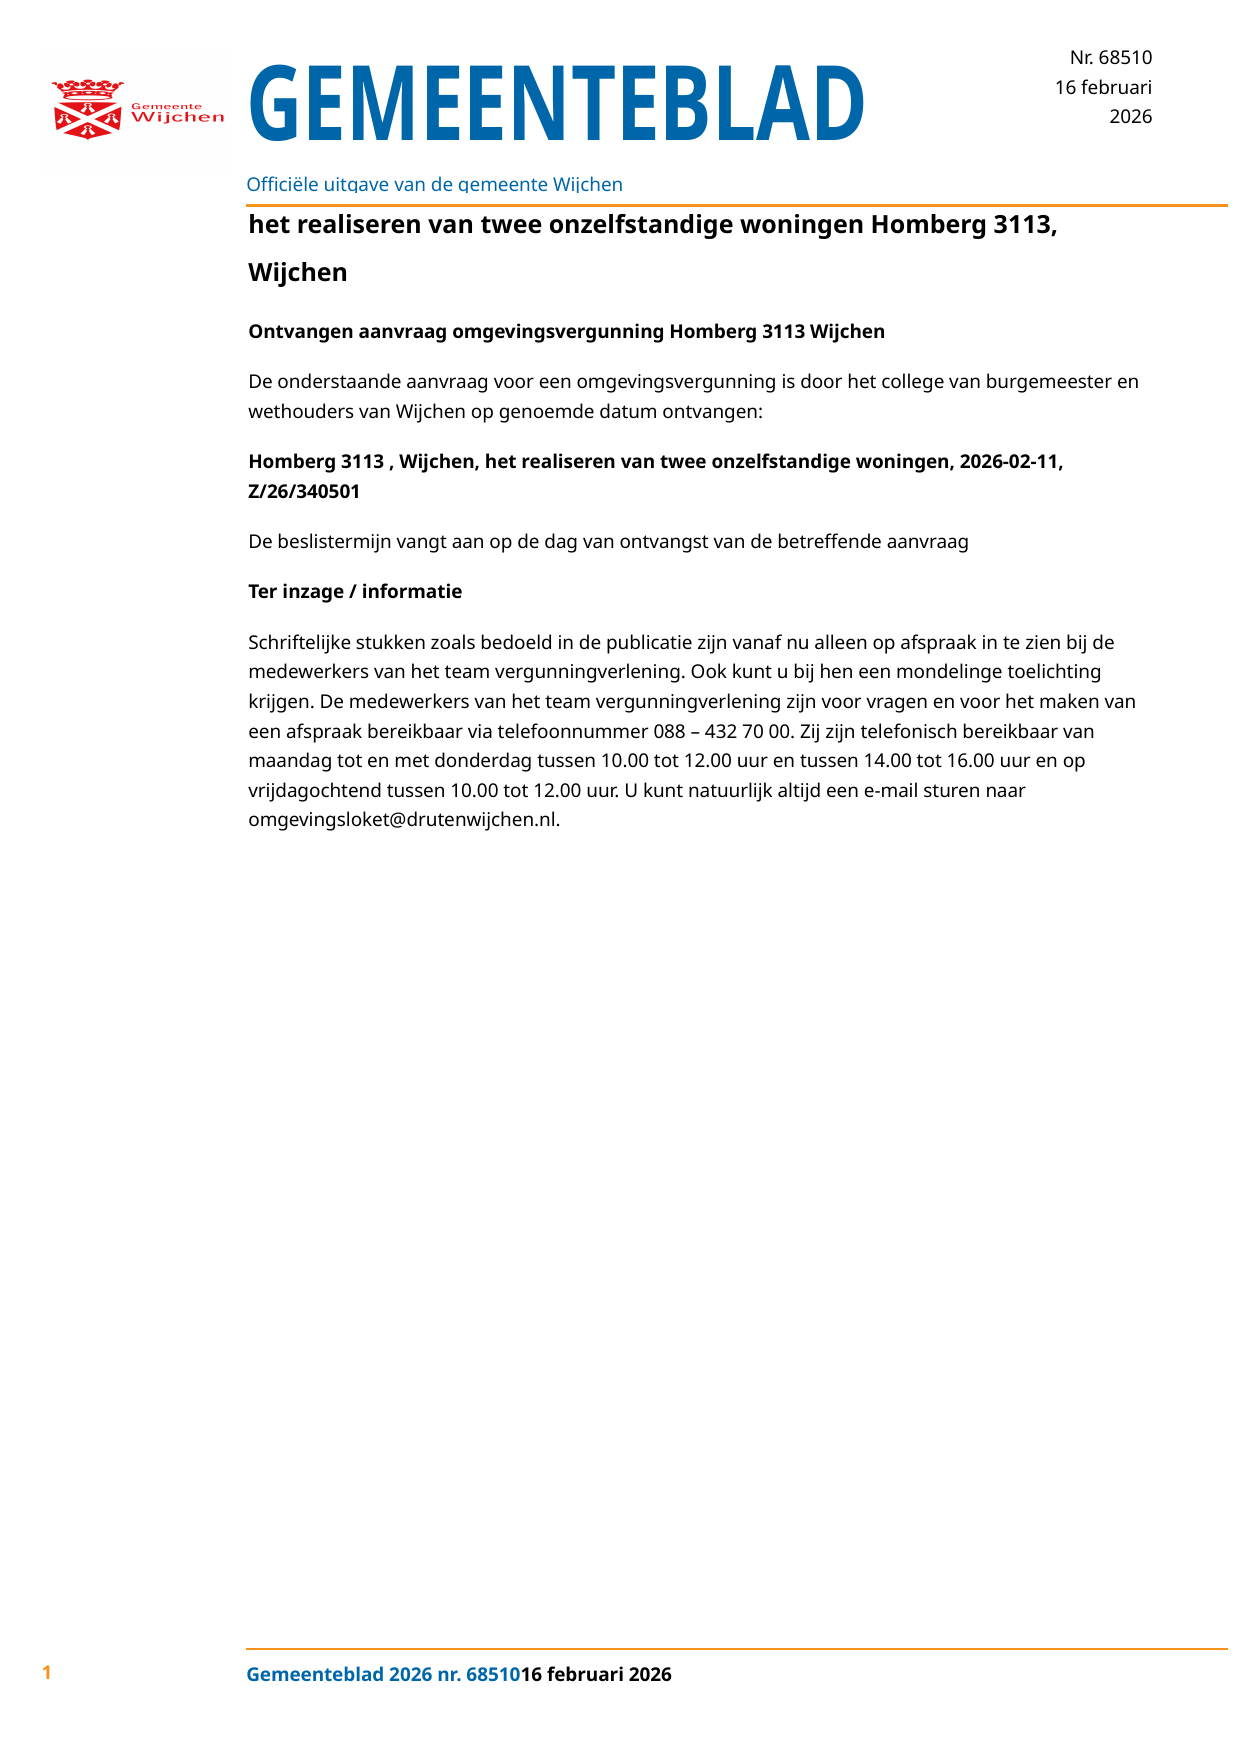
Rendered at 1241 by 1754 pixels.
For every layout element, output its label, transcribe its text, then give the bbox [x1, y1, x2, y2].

text Schriftelijke stukken zoals bedoeld in de publicatie zijn vanaf nu alleen op afspraak in te zien bij de medewerkers van het team vergunningverlening. Ook kunt u bij hen een mondelinge toelichting krijgen. De medewerkers van het team vergunningverlening zijn voor vragen en voor het maken van een afspraak bereikbaar via telefoonnummer 088 – 432 70 00. Zij zijn telefonisch bereikbaar van maandag tot en met donderdag tussen 10.00 tot 12.00 uur en tussen 14.00 tot 16.00 uur en op vrijdagochtend tussen 10.00 tot 12.00 uur. U kunt natuurlijk altijd een e-mail sturen naar omgevingsloket@drutenwijchen.nl. [248, 629, 1152, 832]
text Ontvangen aanvraag omgevingsvergunning Homberg 3113 Wijchen [248, 318, 1152, 344]
text De onderstaande aanvraag voor een omgevingsvergunning is door het college van burgemeester en wethouders van Wijchen op genoemde datum ontvangen: [248, 368, 1152, 424]
picture [41, 47, 231, 172]
text Homberg 3113 , Wijchen, het realiseren van twee onzelfstandige woningen, 2026-02-11, Z/26/340501 [248, 448, 1152, 504]
text het realiseren van twee onzelfstandige woningen Homberg 3113, Wijchen [248, 207, 1152, 288]
text De beslistermijn vangt aan op de dag van ontvangst van de betreffende aanvraag [248, 528, 1152, 554]
text Ter inzage / informatie [248, 579, 1152, 604]
